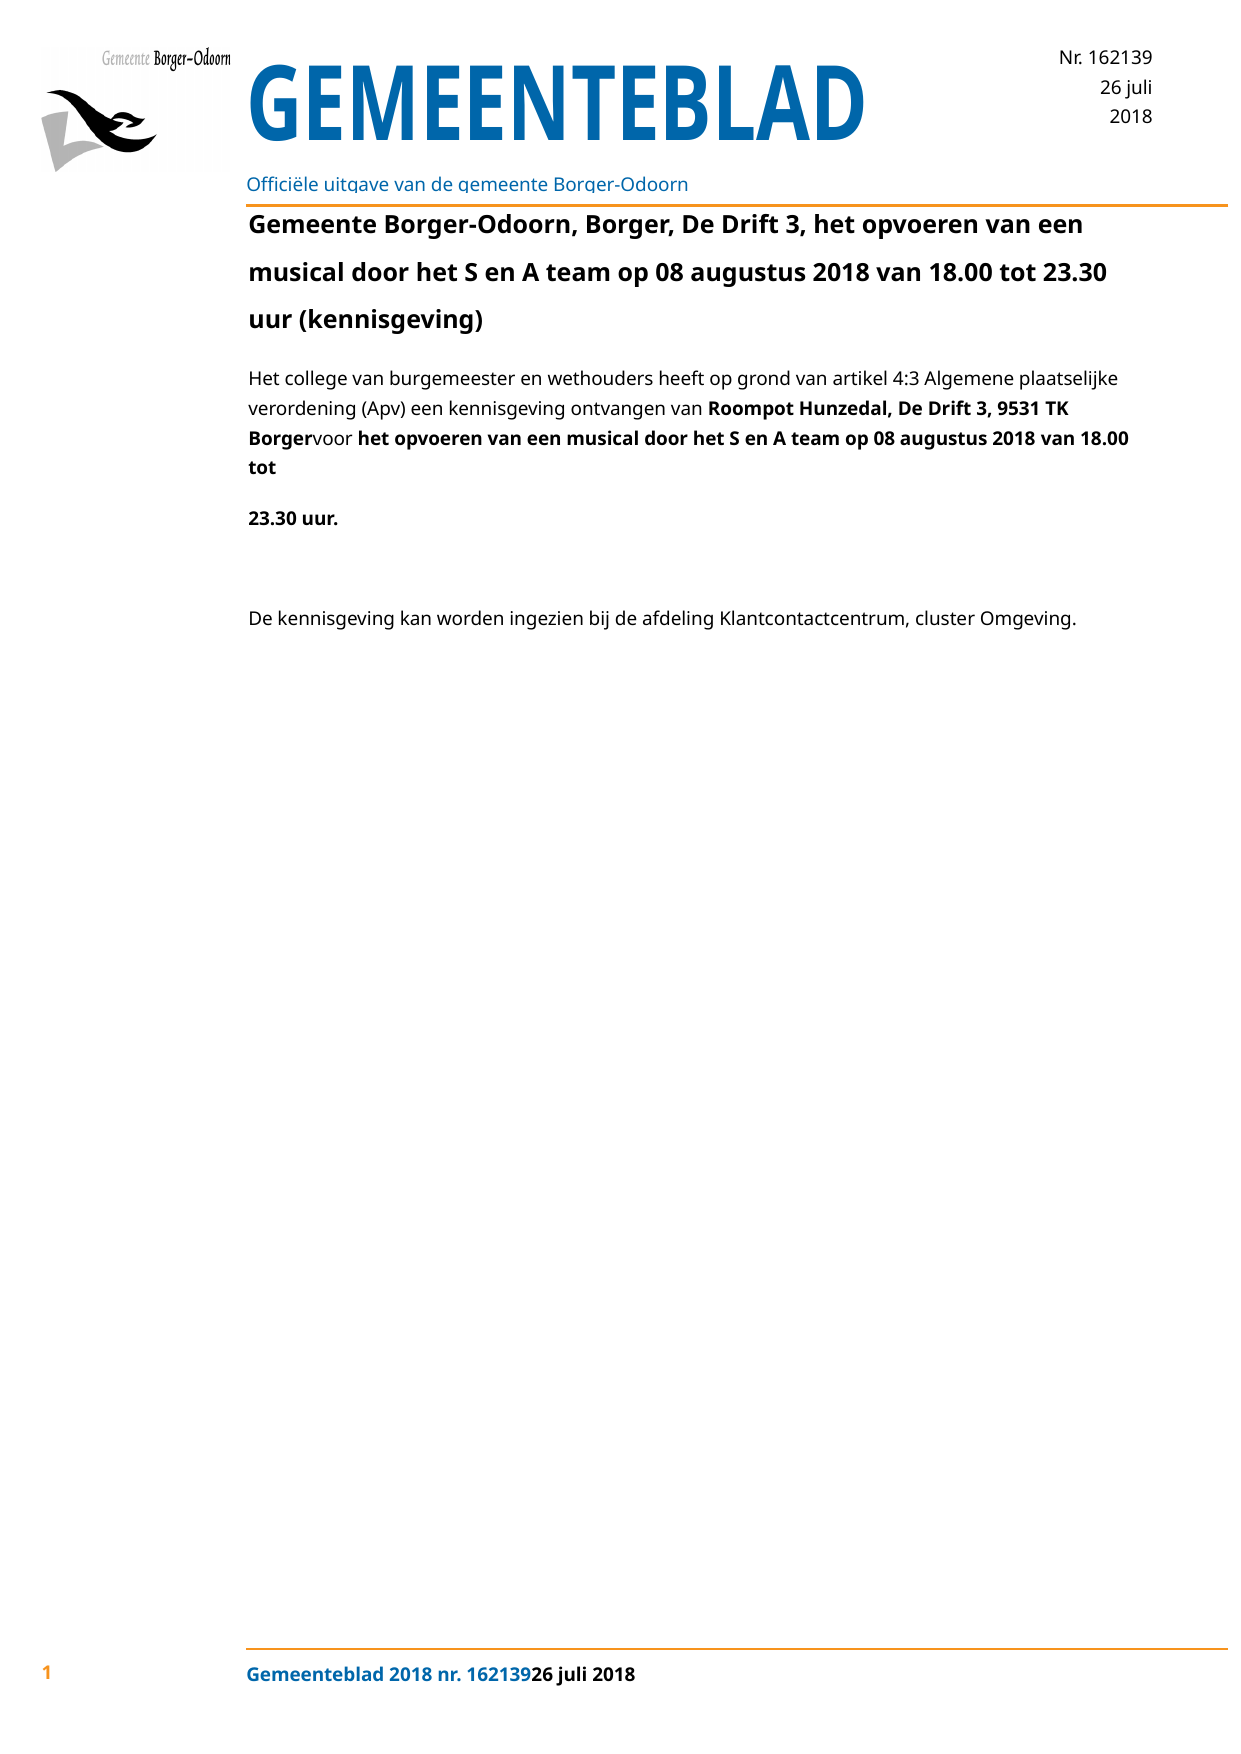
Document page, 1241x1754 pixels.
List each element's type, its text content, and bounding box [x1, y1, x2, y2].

text 23.30 uur. [248, 505, 1152, 530]
picture [41, 47, 231, 172]
text Het college van burgemeester en wethouders heeft op grond van artikel 4:3 Algemene plaatselijke verordening (Apv) een kennisgeving ontvangen van Roompot Hunzedal, De Drift 3, 9531 TK Borgervoor het opvoeren van een musical door het S en A team op 08 augustus 2018 van 18.00 tot [248, 366, 1152, 480]
text De kennisgeving kan worden ingezien bij de afdeling Klantcontactcentrum, cluster Omgeving. [248, 606, 1152, 631]
text Gemeente Borger-Odoorn, Borger, De Drift 3, het opvoeren van een musical door het S en A team op 08 augustus 2018 van 18.00 tot 23.30 uur (kennisgeving) [248, 207, 1152, 336]
